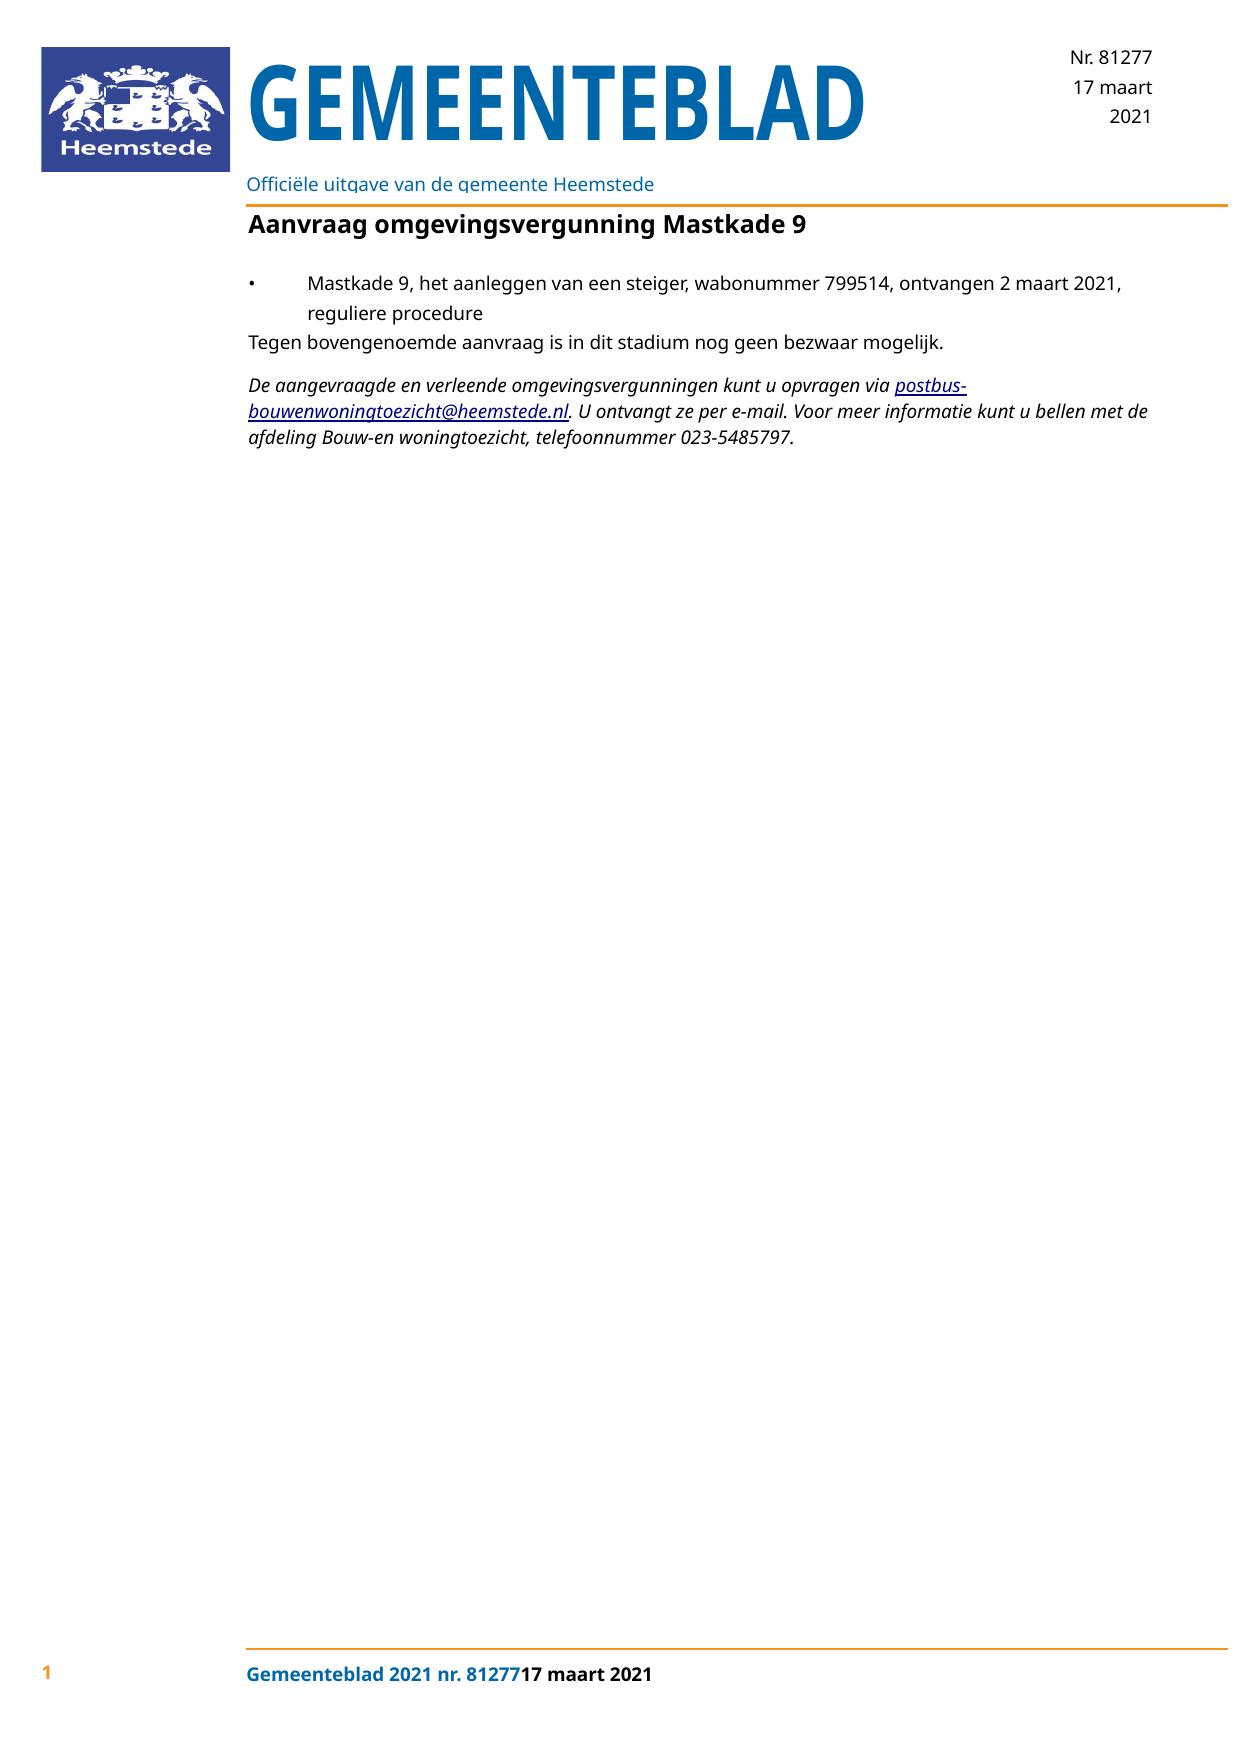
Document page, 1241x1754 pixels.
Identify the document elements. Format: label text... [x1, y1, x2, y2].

text Tegen bovengenoemde aanvraag is in dit stadium nog geen bezwaar mogelijk. [248, 329, 1152, 355]
text Aanvraag omgevingsvergunning Mastkade 9 [248, 207, 1152, 241]
text De aangevraagde en verleende omgevingsvergunningen kunt u opvragen via postbus-bouwenwoningtoezicht@heemstede.nl. U ontvangt ze per e-mail. Voor meer informatie kunt u bellen met de afdeling Bouw-en woningtoezicht, telefoonnummer 023-5485797. [248, 373, 1152, 450]
picture [41, 47, 231, 172]
list Mastkade 9, het aanleggen van een steiger, wabonummer 799514, ontvangen 2 maart 2021, reguliere procedure [248, 270, 1152, 326]
